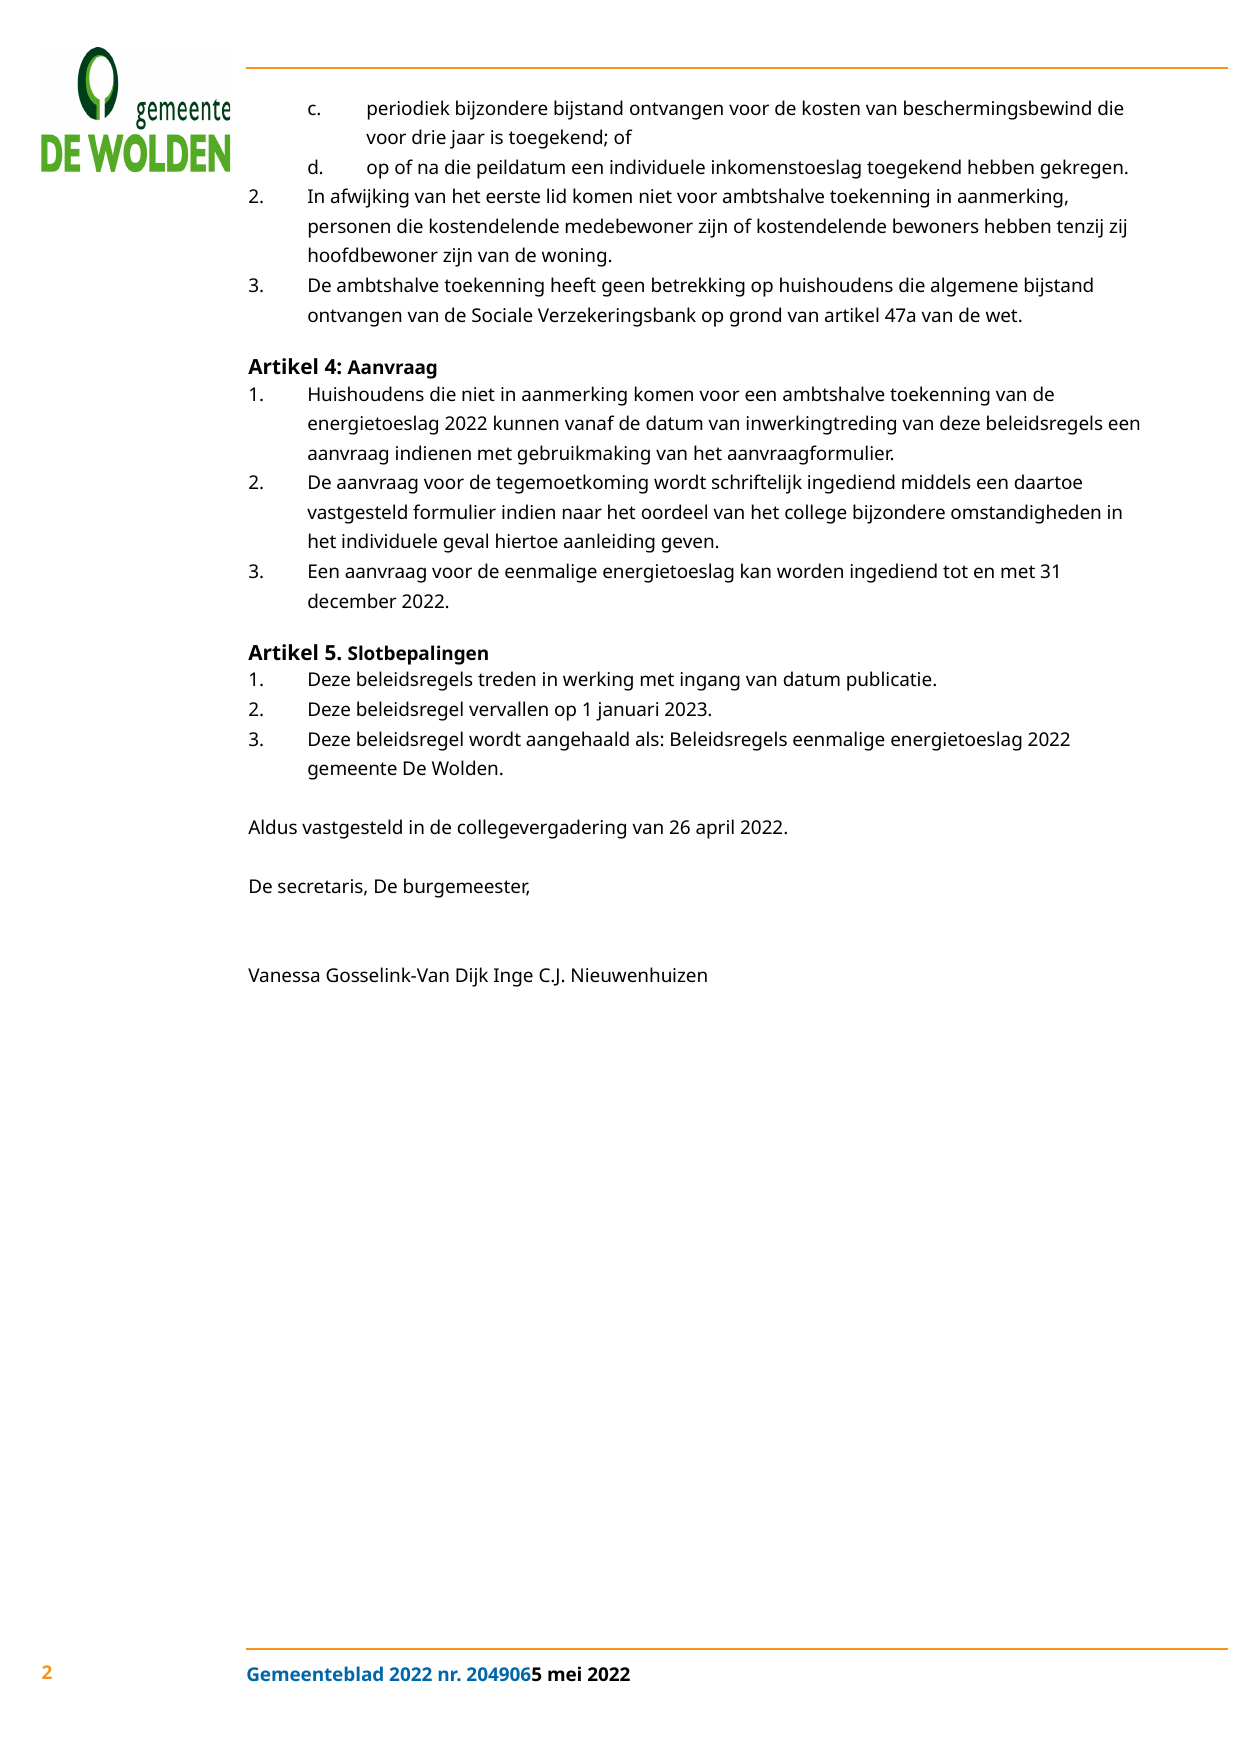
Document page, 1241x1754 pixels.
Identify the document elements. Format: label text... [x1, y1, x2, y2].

text Aldus vastgesteld in de collegevergadering van 26 april 2022. [248, 814, 1152, 840]
text De secretaris, De burgemeester, [248, 874, 1152, 899]
list Deze beleidsregels treden in werking met ingang van datum publicatie. [248, 667, 1152, 692]
text Vanessa Gosselink-Van Dijk Inge C.J. Nieuwenhuizen [248, 962, 1152, 988]
list De aanvraag voor de tegemoetkoming wordt schriftelijk ingediend middels een daartoe vastgesteld formulier indien naar het oordeel van het college bijzondere omstandigheden in het individuele geval hiertoe aanleiding geven. [248, 469, 1152, 554]
text Artikel 5. Slotbepalingen [248, 638, 1152, 667]
list Een aanvraag voor de eenmalige energietoeslag kan worden ingediend tot en met 31 december 2022. [248, 558, 1152, 613]
list periodiek bijzondere bijstand ontvangen voor de kosten van beschermingsbewind die voor drie jaar is toegekend; of [307, 95, 1152, 150]
list De ambtshalve toekenning heeft geen betrekking op huishoudens die algemene bijstand ontvangen van de Sociale Verzekeringsbank op grond van artikel 47a van de wet. [248, 272, 1152, 328]
list In afwijking van het eerste lid komen niet voor ambtshalve toekenning in aanmerking, personen die kostendelende medebewoner zijn of kostendelende bewoners hebben tenzij zij hoofdbewoner zijn van de woning. [248, 183, 1152, 268]
picture [41, 47, 231, 172]
list op of na die peildatum een individuele inkomenstoeslag toegekend hebben gekregen. [307, 154, 1152, 180]
list Deze beleidsregel vervallen op 1 januari 2023. [248, 696, 1152, 722]
list Huishoudens die niet in aanmerking komen voor een ambtshalve toekenning van de energietoeslag 2022 kunnen vanaf de datum van inwerkingtreding van deze beleidsregels een aanvraag indienen met gebruikmaking van het aanvraagformulier. [248, 381, 1152, 466]
text Artikel 4: Aanvraag [248, 352, 1152, 381]
list Deze beleidsregel wordt aangehaald als: Beleidsregels eenmalige energietoeslag 2022 gemeente De Wolden. [248, 726, 1152, 781]
